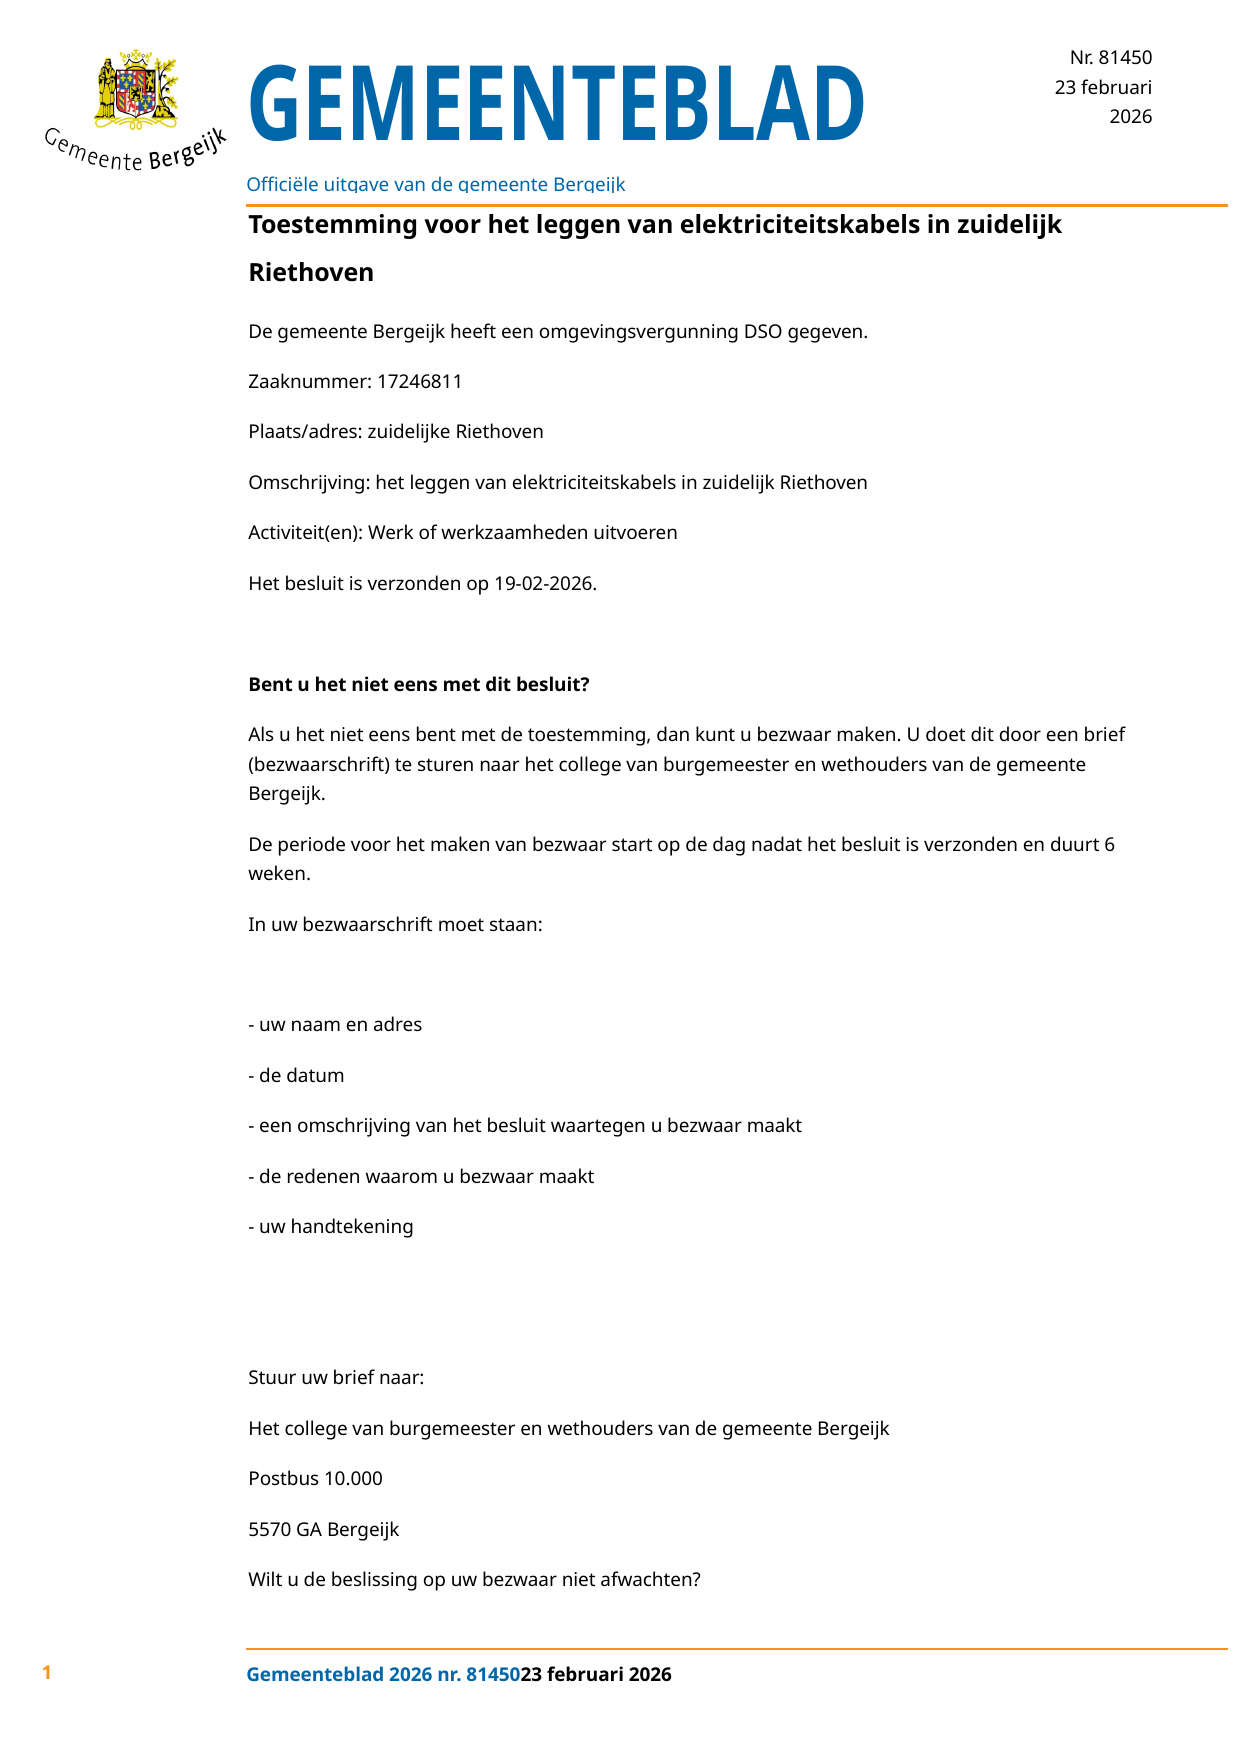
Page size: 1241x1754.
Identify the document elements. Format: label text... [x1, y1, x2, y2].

text Postbus 10.000 [248, 1465, 1152, 1491]
text - een omschrijving van het besluit waartegen u bezwaar maakt [248, 1112, 1152, 1138]
text 5570 GA Bergeijk [248, 1516, 1152, 1542]
text Het besluit is verzonden op 19-02-2026. [248, 570, 1152, 596]
text - uw handtekening [248, 1213, 1152, 1239]
text Activiteit(en): Werk of werkzaamheden uitvoeren [248, 519, 1152, 545]
text In uw bezwaarschrift moet staan: [248, 911, 1152, 937]
text Toestemming voor het leggen van elektriciteitskabels in zuidelijk Riethoven [248, 207, 1152, 288]
text - de redenen waarom u bezwaar maakt [248, 1163, 1152, 1189]
text De gemeente Bergeijk heeft een omgevingsvergunning DSO gegeven. [248, 318, 1152, 344]
text Plaats/adres: zuidelijke Riethoven [248, 419, 1152, 444]
text - uw naam en adres [248, 1012, 1152, 1037]
text Wilt u de beslissing op uw bezwaar niet afwachten? [248, 1566, 1152, 1592]
text - de datum [248, 1062, 1152, 1088]
text Stuur uw brief naar: [248, 1364, 1152, 1390]
picture [41, 47, 231, 172]
text Zaaknummer: 17246811 [248, 368, 1152, 394]
text Omschrijving: het leggen van elektriciteitskabels in zuidelijk Riethoven [248, 469, 1152, 495]
text Bent u het niet eens met dit besluit? [248, 671, 1152, 697]
text Als u het niet eens bent met de toestemming, dan kunt u bezwaar maken. U doet dit door een brief (bezwaarschrift) te sturen naar het college van burgemeester en wethouders van de gemeente Bergeijk. [248, 721, 1152, 806]
text Het college van burgemeester en wethouders van de gemeente Bergeijk [248, 1415, 1152, 1441]
text De periode voor het maken van bezwaar start op de dag nadat het besluit is verzonden en duurt 6 weken. [248, 831, 1152, 886]
